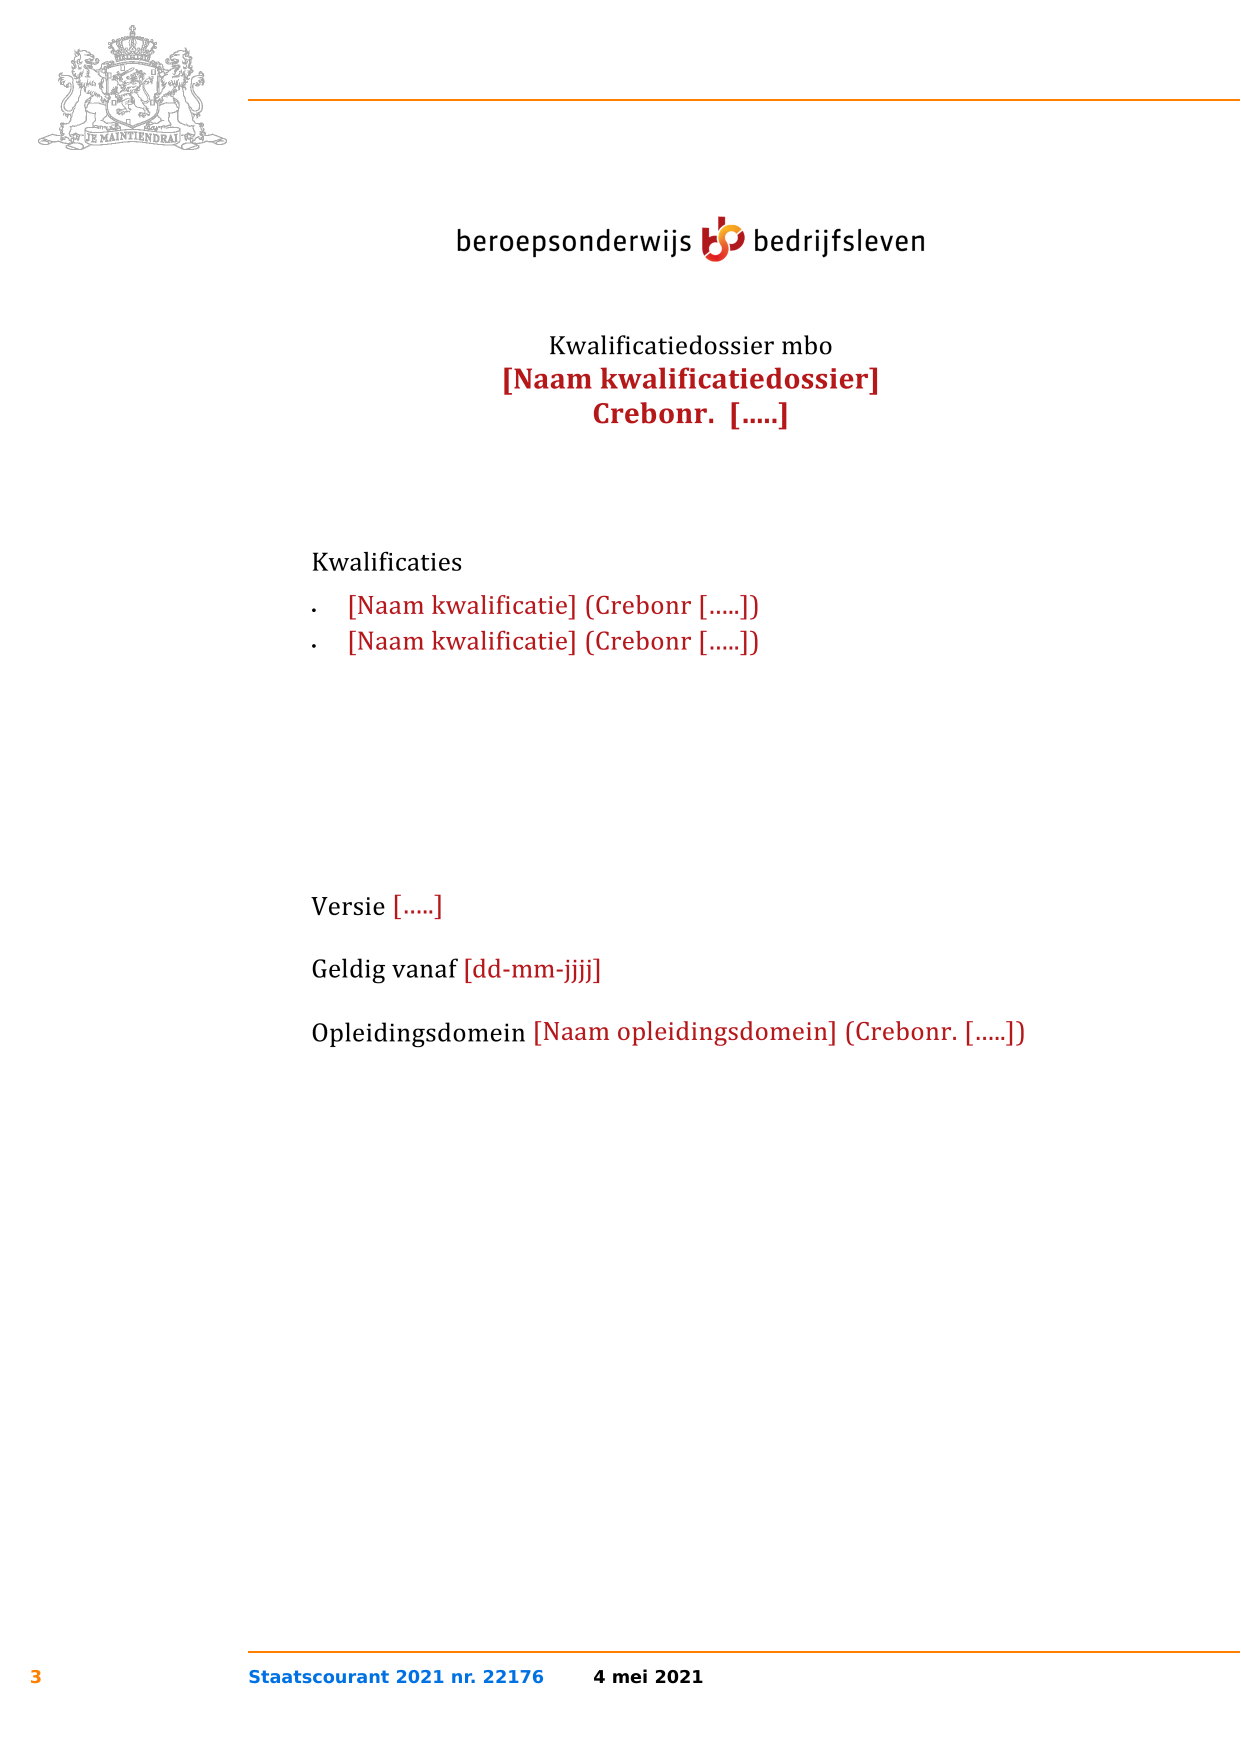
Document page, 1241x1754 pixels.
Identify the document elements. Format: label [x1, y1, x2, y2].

picture [38, 25, 227, 150]
picture [248, 130, 1134, 1081]
